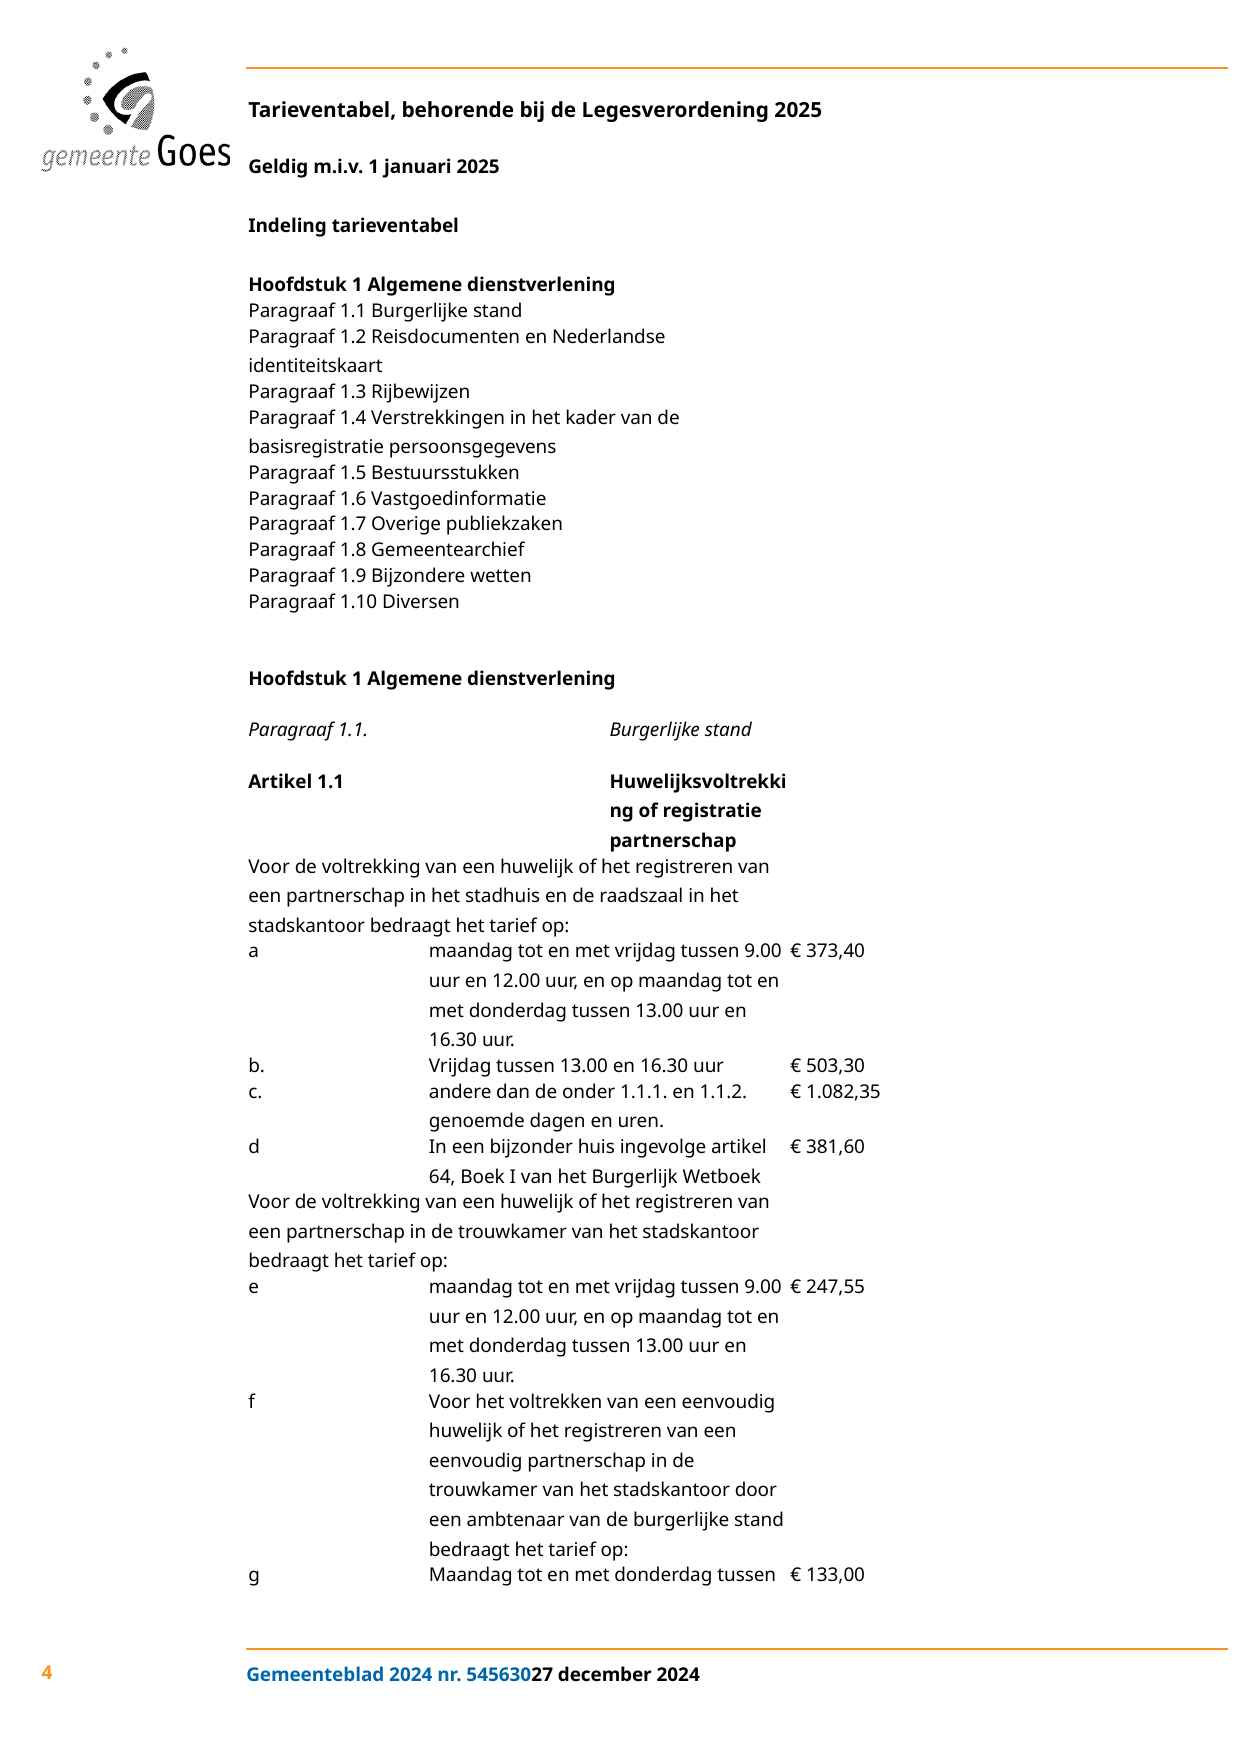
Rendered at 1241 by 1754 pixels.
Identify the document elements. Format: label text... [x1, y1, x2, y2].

table_cell Artikel 1.1 [248, 768, 609, 853]
table_cell [790, 588, 971, 613]
table_cell g [248, 1562, 429, 1587]
table_cell Burgerlijke stand [609, 716, 790, 742]
table_cell e [248, 1274, 429, 1388]
table_cell [790, 536, 971, 562]
table_cell [248, 742, 971, 768]
table_cell Paragraaf 1.7 Overige publiekzaken [248, 511, 790, 536]
table_cell € 133,00 [790, 1562, 971, 1587]
table_cell d [248, 1133, 429, 1188]
table_cell [790, 1388, 971, 1562]
table_cell In een bijzonder huis ingevolge artikel 64, Boek I van het Burgerlijk Wetboek [429, 1133, 790, 1188]
table_cell Voor het voltrekken van een eenvoudig huwelijk of het registreren van een eenvoudig partnerschap in de trouwkamer van het stadskantoor door een ambtenaar van de burgerlijke stand bedraagt het tarief op: [429, 1388, 790, 1562]
table_cell Paragraaf 1.2 Reisdocumenten en Nederlandse identiteitskaart [248, 323, 790, 378]
table_cell Hoofdstuk 1 Algemene dienstverlening [248, 665, 971, 691]
table_cell Huwelijksvoltrekking of registratie partnerschap [609, 768, 790, 853]
text Tarieventabel, behorende bij de Legesverordening 2025 [248, 95, 1152, 123]
table_header Hoofdstuk 1 Algemene dienstverlening [248, 271, 790, 297]
table_cell [790, 1189, 971, 1273]
table_cell [790, 716, 971, 742]
table_cell [790, 404, 971, 459]
table_cell Paragraaf 1.1. [248, 716, 609, 742]
table_cell Paragraaf 1.5 Bestuursstukken [248, 459, 790, 485]
table_cell Voor de voltrekking van een huwelijk of het registreren van een partnerschap in de trouwkamer van het stadskantoor bedraagt het tarief op: [248, 1189, 790, 1273]
table_cell [790, 768, 971, 853]
table_cell [790, 323, 971, 378]
table_cell Vrijdag tussen 13.00 en 16.30 uur [429, 1052, 790, 1078]
text Indeling tarieventabel [248, 212, 1152, 238]
table_cell c. [248, 1078, 429, 1133]
text Geldig m.i.v. 1 januari 2025 [248, 153, 1152, 179]
table_cell € 503,30 [790, 1052, 971, 1078]
table_cell [790, 853, 971, 938]
table_cell € 247,55 [790, 1274, 971, 1388]
picture [41, 47, 231, 172]
table_cell Paragraaf 1.9 Bijzondere wetten [248, 562, 790, 588]
table_cell [790, 511, 971, 536]
table_cell [248, 691, 971, 716]
table_cell € 381,60 [790, 1133, 971, 1188]
table_cell [790, 297, 971, 323]
table_cell Paragraaf 1.10 Diversen [248, 588, 790, 613]
table_cell Paragraaf 1.8 Gemeentearchief [248, 536, 790, 562]
table_cell [248, 639, 971, 665]
table_cell Maandag tot en met donderdag tussen [429, 1562, 790, 1587]
table_cell a [248, 938, 429, 1052]
table_header [790, 271, 971, 297]
table_cell [790, 378, 971, 404]
table_cell [790, 485, 971, 511]
table_cell [248, 614, 971, 639]
table_cell maandag tot en met vrijdag tussen 9.00 uur en 12.00 uur, en op maandag tot en met donderdag tussen 13.00 uur en 16.30 uur. [429, 1274, 790, 1388]
table_cell Voor de voltrekking van een huwelijk of het registreren van een partnerschap in het stadhuis en de raadszaal in het stadskantoor bedraagt het tarief op: [248, 853, 790, 938]
table_cell b. [248, 1052, 429, 1078]
table_cell Paragraaf 1.3 Rijbewijzen [248, 378, 790, 404]
table_cell € 373,40 [790, 938, 971, 1052]
table_cell f [248, 1388, 429, 1562]
table_cell [790, 459, 971, 485]
table_cell € 1.082,35 [790, 1078, 971, 1133]
table_cell [790, 562, 971, 588]
table_cell Paragraaf 1.4 Verstrekkingen in het kader van de basisregistratie persoonsgegevens [248, 404, 790, 459]
table_cell Paragraaf 1.1 Burgerlijke stand [248, 297, 790, 323]
table_cell andere dan de onder 1.1.1. en 1.1.2. genoemde dagen en uren. [429, 1078, 790, 1133]
table_cell maandag tot en met vrijdag tussen 9.00 uur en 12.00 uur, en op maandag tot en met donderdag tussen 13.00 uur en 16.30 uur. [429, 938, 790, 1052]
table_cell Paragraaf 1.6 Vastgoedinformatie [248, 485, 790, 511]
